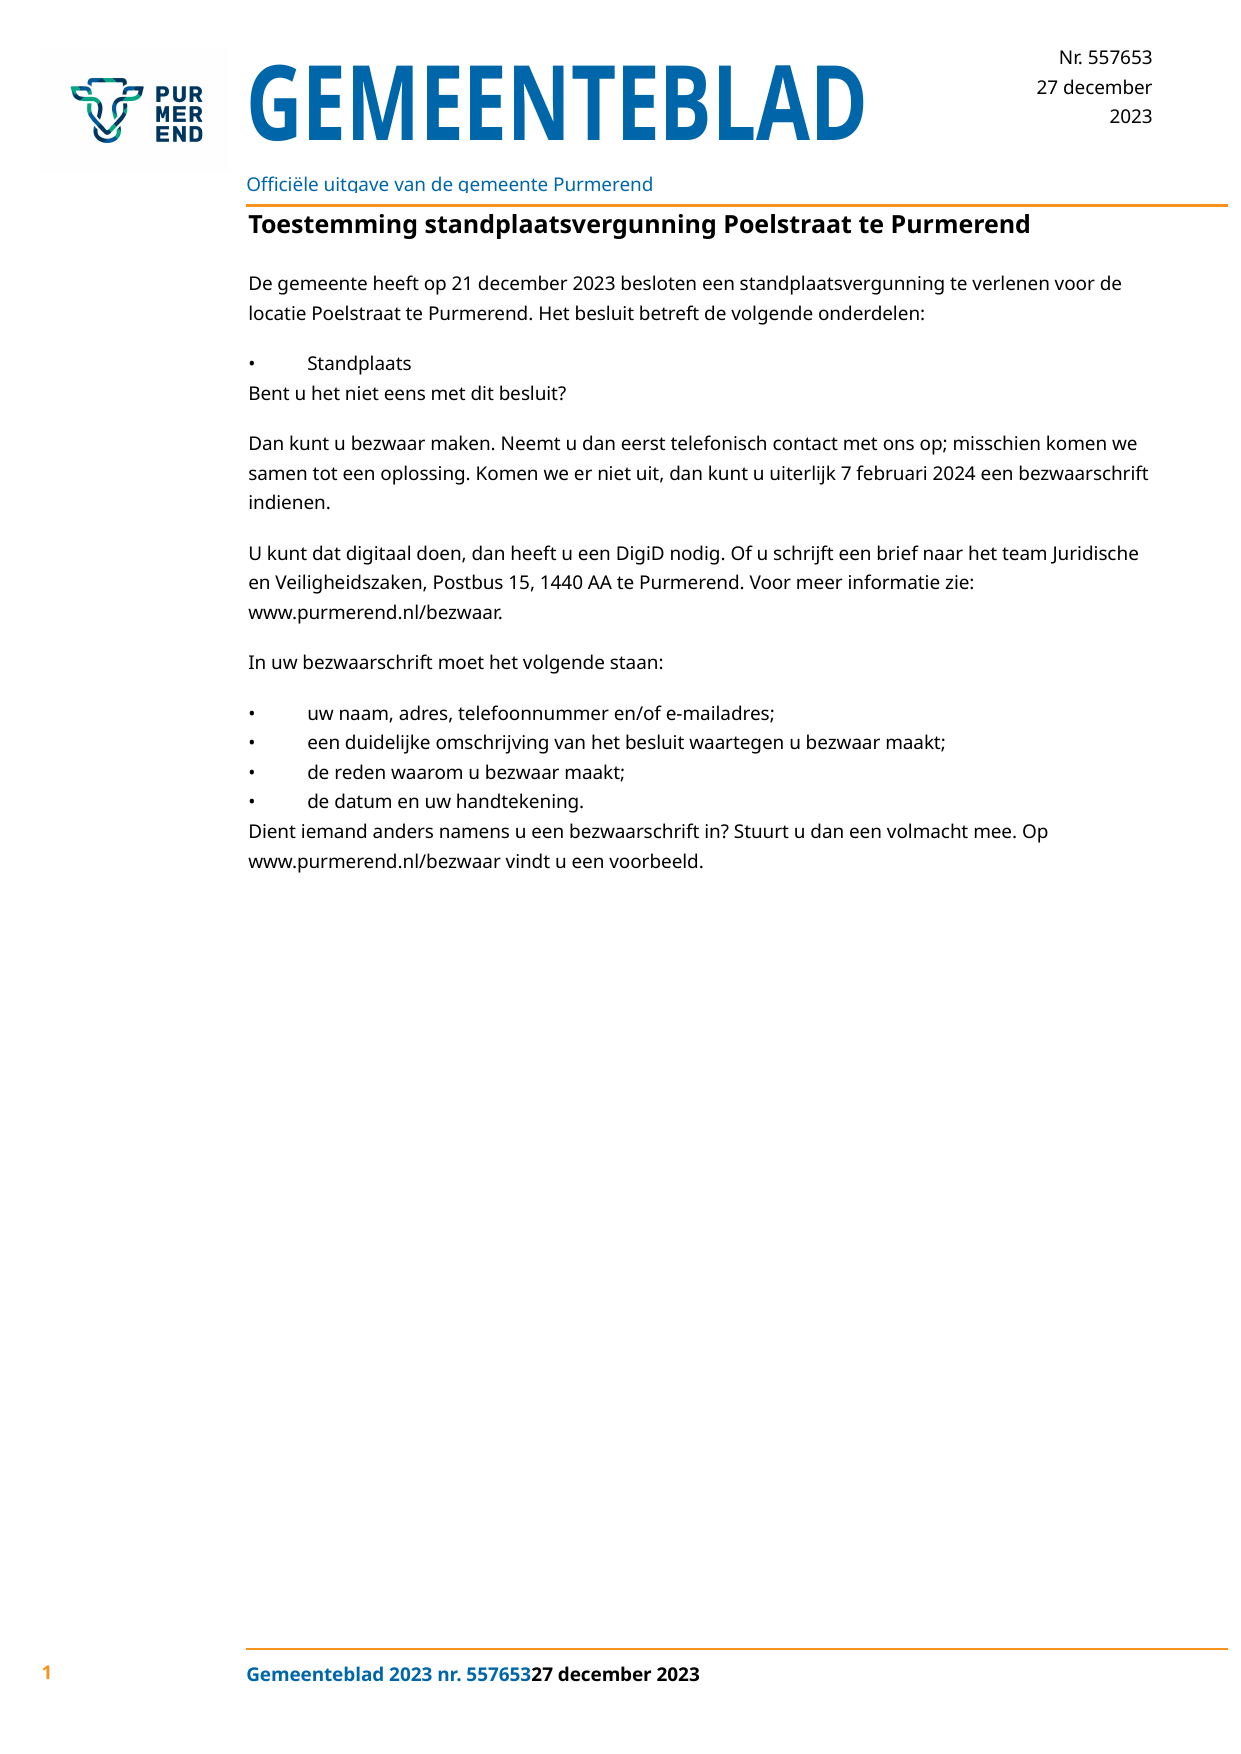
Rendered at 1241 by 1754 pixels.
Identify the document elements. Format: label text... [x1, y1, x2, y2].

text U kunt dat digitaal doen, dan heeft u een DigiD nodig. Of u schrijft een brief naar het team Juridische en Veiligheidszaken, Postbus 15, 1440 AA te Purmerend. Voor meer informatie zie: www.purmerend.nl/bezwaar. [248, 540, 1152, 625]
text In uw bezwaarschrift moet het volgende staan: [248, 649, 1152, 675]
list een duidelijke omschrijving van het besluit waartegen u bezwaar maakt; [248, 729, 1152, 755]
list uw naam, adres, telefoonnummer en/of e-mailadres; [248, 700, 1152, 726]
text De gemeente heeft op 21 december 2023 besloten een standplaatsvergunning te verlenen voor de locatie Poelstraat te Purmerend. Het besluit betreft de volgende onderdelen: [248, 270, 1152, 326]
text Toestemming standplaatsvergunning Poelstraat te Purmerend [248, 207, 1152, 241]
text Dan kunt u bezwaar maken. Neemt u dan eerst telefonisch contact met ons op; misschien komen we samen tot een oplossing. Komen we er niet uit, dan kunt u uiterlijk 7 februari 2024 een bezwaarschrift indienen. [248, 430, 1152, 515]
list de reden waarom u bezwaar maakt; [248, 759, 1152, 785]
list Standplaats [248, 350, 1152, 376]
picture [41, 47, 231, 172]
list de datum en uw handtekening. [248, 789, 1152, 814]
text Bent u het niet eens met dit besluit? [248, 380, 1152, 406]
text Dient iemand anders namens u een bezwaarschrift in? Stuurt u dan een volmacht mee. Op www.purmerend.nl/bezwaar vindt u een voorbeeld. [248, 818, 1152, 873]
